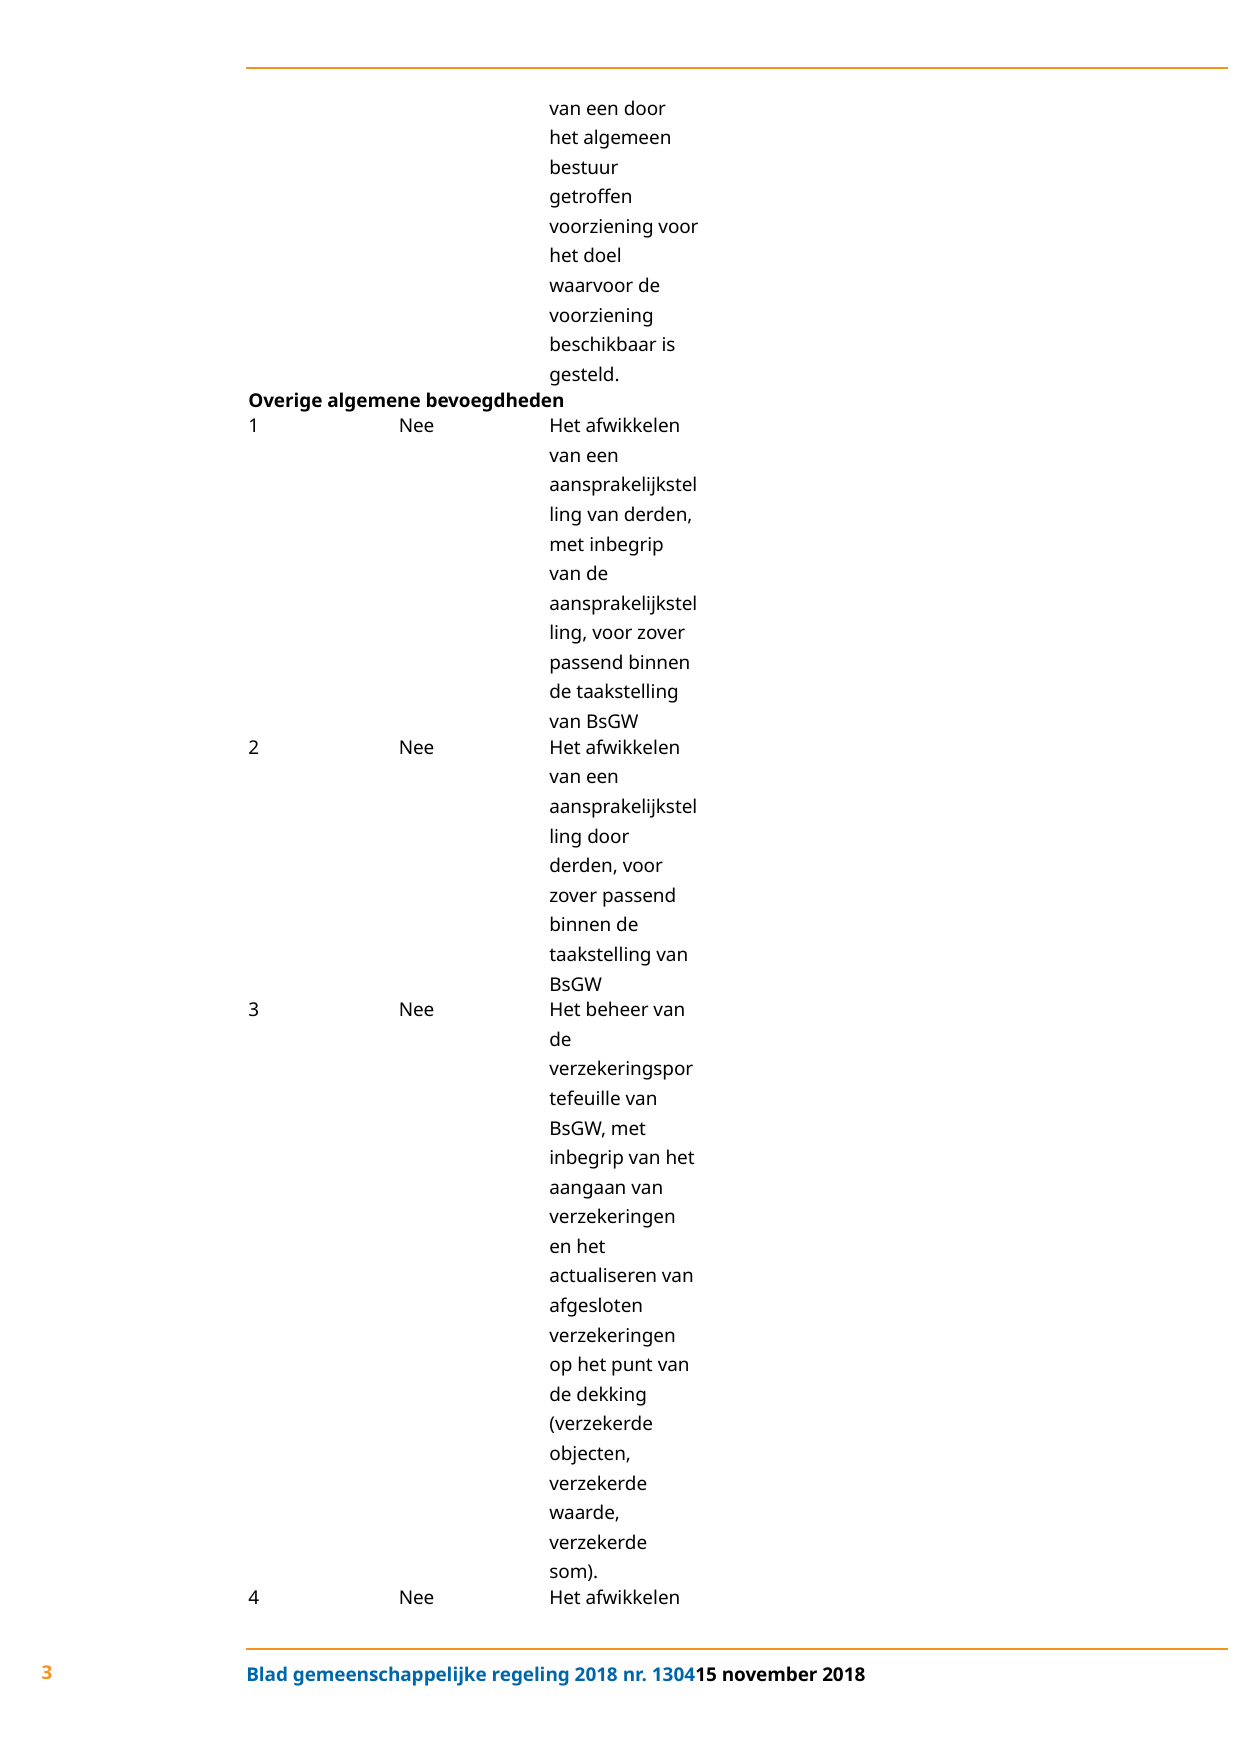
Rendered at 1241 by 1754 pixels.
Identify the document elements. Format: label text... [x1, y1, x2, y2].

table_cell [399, 95, 549, 387]
table_cell 1 [248, 413, 398, 734]
table_cell 3 [248, 996, 398, 1584]
table_cell 2 [248, 734, 398, 996]
table_cell van een door het algemeen bestuur getroffen voorziening voor het doel waarvoor de voorziening beschikbaar is gesteld. [549, 95, 700, 387]
table_cell Het afwikkelen van een aansprakelijkstelling van derden, met inbegrip van de aansprakelijkstelling, voor zover passend binnen de taakstelling van BsGW [549, 413, 700, 734]
table_cell Nee [399, 734, 549, 996]
table_cell Overige algemene bevoegdheden [248, 387, 700, 412]
table_cell Het afwikkelen [549, 1584, 700, 1610]
table_cell Het afwikkelen van een aansprakelijkstelling door derden, voor zover passend binnen de taakstelling van BsGW [549, 734, 700, 996]
picture [41, 47, 231, 172]
table_cell Nee [399, 996, 549, 1584]
table_cell Het beheer van de verzekeringsportefeuille van BsGW, met inbegrip van het aangaan van verzekeringen en het actualiseren van afgesloten verzekeringen op het punt van de dekking (verzekerde objecten, verzekerde waarde, verzekerde som). [549, 996, 700, 1584]
table_cell [248, 95, 398, 387]
table_cell Nee [399, 1584, 549, 1610]
table_cell Nee [399, 413, 549, 734]
table_cell 4 [248, 1584, 398, 1610]
